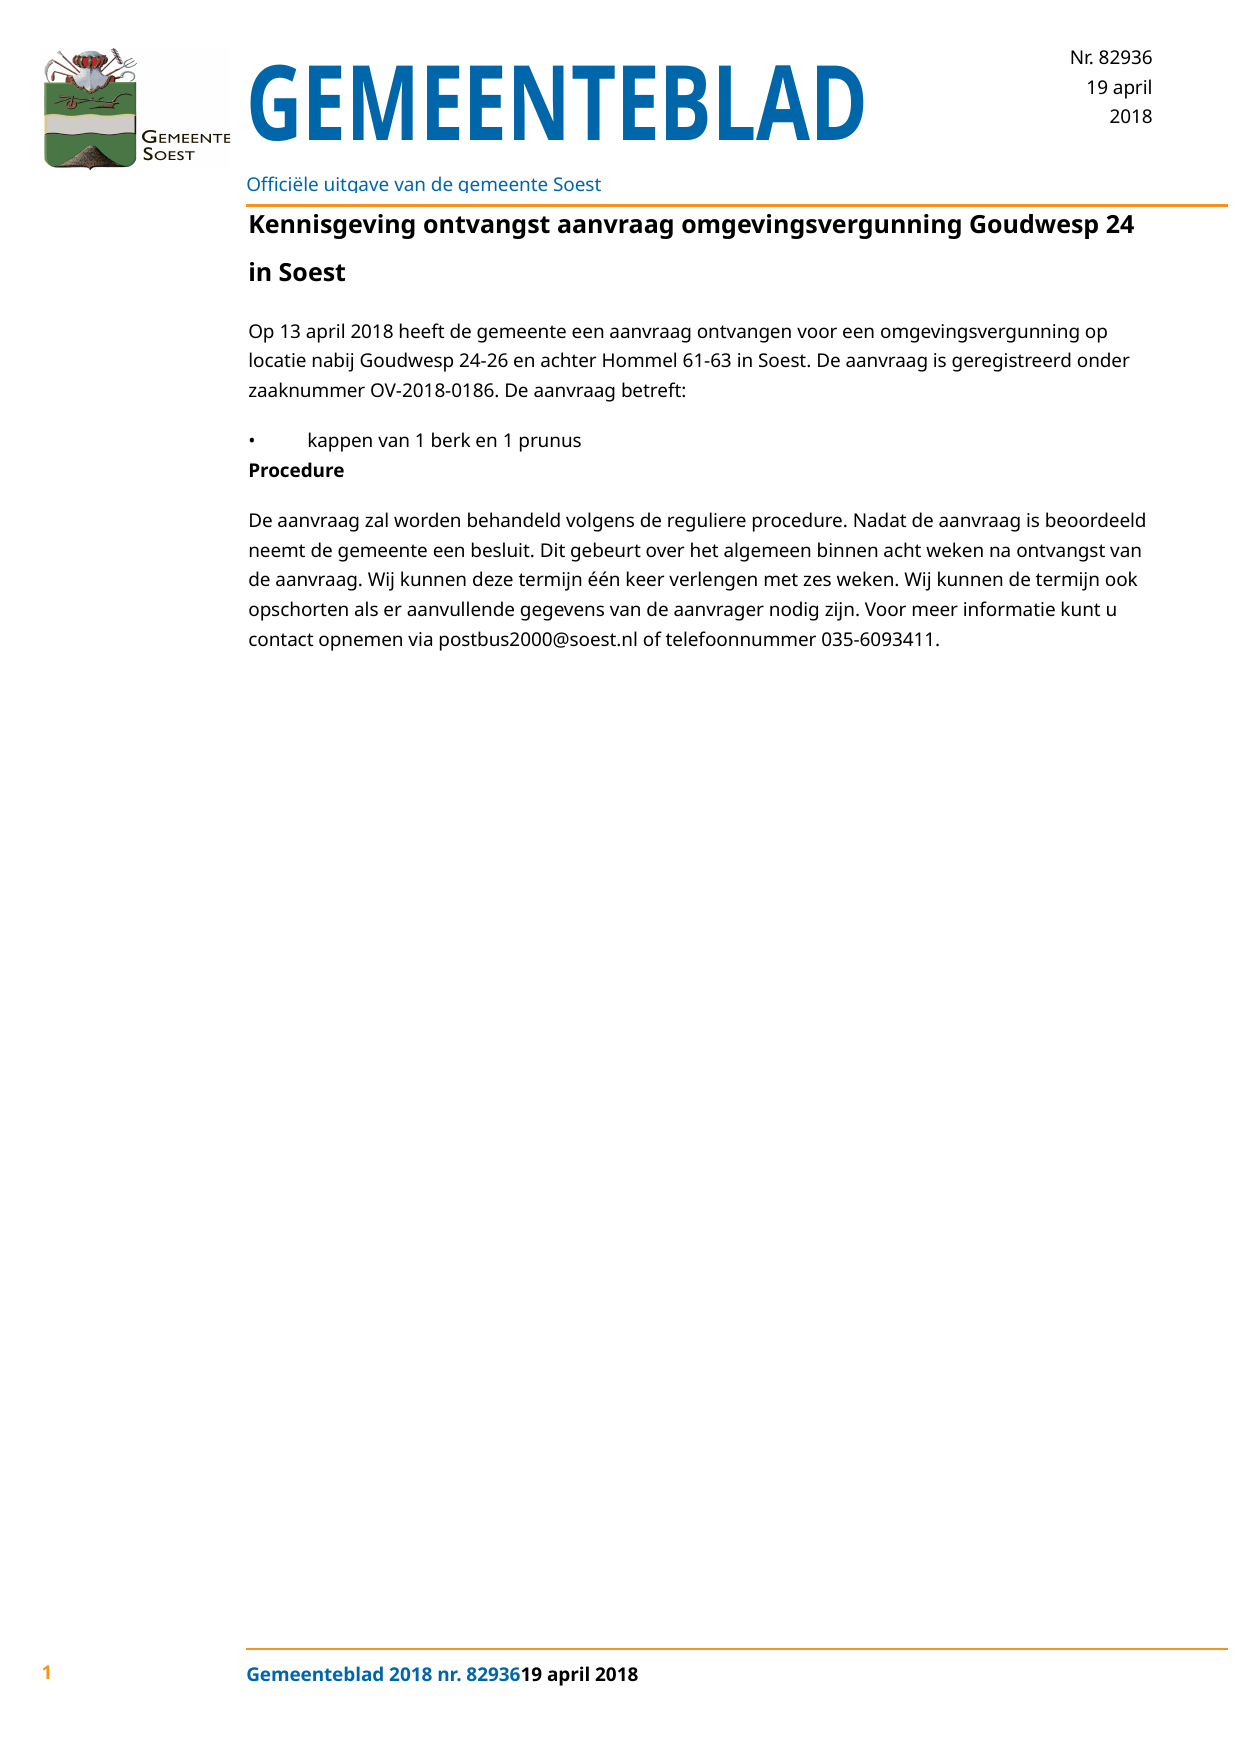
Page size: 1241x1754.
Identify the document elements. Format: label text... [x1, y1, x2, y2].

text Op 13 april 2018 heeft de gemeente een aanvraag ontvangen voor een omgevingsvergunning op locatie nabij Goudwesp 24-26 en achter Hommel 61-63 in Soest. De aanvraag is geregistreerd onder zaaknummer OV-2018-0186. De aanvraag betreft: [248, 318, 1152, 403]
text Kennisgeving ontvangst aanvraag omgevingsvergunning Goudwesp 24 in Soest [248, 207, 1152, 288]
text Procedure [248, 457, 1152, 483]
picture [41, 47, 231, 172]
list kappen van 1 berk en 1 prunus [248, 427, 1152, 453]
text De aanvraag zal worden behandeld volgens de reguliere procedure. Nadat de aanvraag is beoordeeld neemt de gemeente een besluit. Dit gebeurt over het algemeen binnen acht weken na ontvangst van de aanvraag. Wij kunnen deze termijn één keer verlengen met zes weken. Wij kunnen de termijn ook opschorten als er aanvullende gegevens van de aanvrager nodig zijn. Voor meer informatie kunt u contact opnemen via postbus2000@soest.nl of telefoonnummer 035-6093411. [248, 507, 1152, 652]
